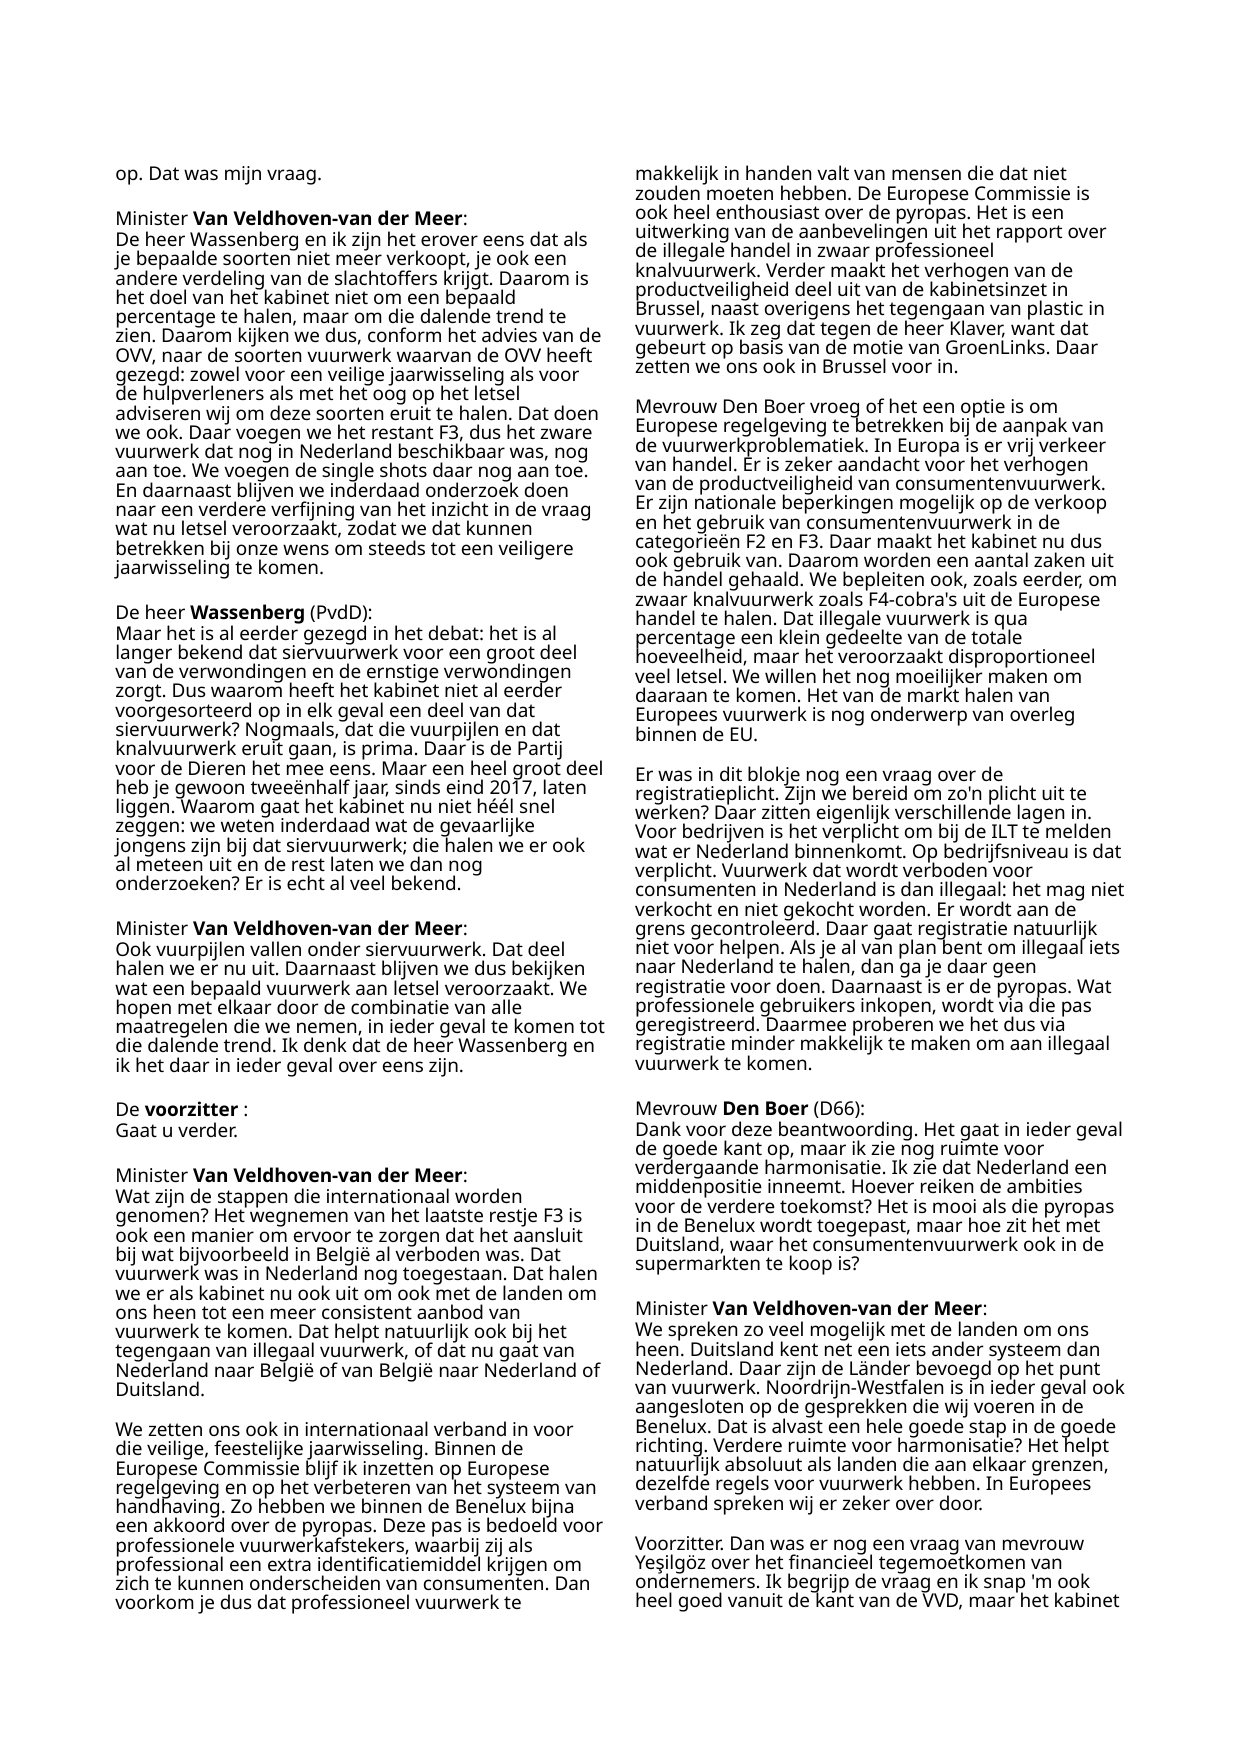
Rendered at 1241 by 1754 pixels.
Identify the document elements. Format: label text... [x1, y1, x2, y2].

text Voorzitter. Dan was er nog een vraag van mevrouw Yeşilgöz over het financieel tegemoetkomen van ondernemers. Ik begrijp de vraag en ik snap 'm ook heel goed vanuit de kant van de VVD, maar het kabinet [635, 1535, 1125, 1612]
text Minister Van Veldhoven-van der Meer: [635, 1296, 1125, 1321]
text Minister Van Veldhoven-van der Meer: [115, 915, 605, 941]
text Dank voor deze beantwoording. Het gaat in ieder geval de goede kant op, maar ik zie nog ruimte voor verdergaande harmonisatie. Ik zie dat Nederland een middenpositie inneemt. Hoever reiken de ambities voor de verdere toekomst? Het is mooi als die pyropas in de Benelux wordt toegepast, maar hoe zit het met Duitsland, waar het consumentenvuurwerk ook in de supermarkten te koop is? [635, 1121, 1125, 1275]
text Mevrouw Den Boer (D66): [635, 1095, 1125, 1121]
text Minister Van Veldhoven-van der Meer: [115, 205, 605, 231]
text makkelijk in handen valt van mensen die dat niet zouden moeten hebben. De Europese Commissie is ook heel enthousiast over de pyropas. Het is een uitwerking van de aanbevelingen uit het rapport over de illegale handel in zwaar professioneel knalvuurwerk. Verder maakt het verhogen van de productveiligheid deel uit van de kabinetsinzet in Brussel, naast overigens het tegengaan van plastic in vuurwerk. Ik zeg dat tegen de heer Klaver, want dat gebeurt op basis van de motie van GroenLinks. Daar zetten we ons ook in Brussel voor in. [635, 165, 1125, 377]
text We spreken zo veel mogelijk met de landen om ons heen. Duitsland kent net een iets ander systeem dan Nederland. Daar zijn de Länder bevoegd op het punt van vuurwerk. Noordrijn-Westfalen is in ieder geval ook aangesloten op de gesprekken die wij voeren in de Benelux. Dat is alvast een hele goede stap in de goede richting. Verdere ruimte voor harmonisatie? Het helpt natuurlijk absoluut als landen die aan elkaar grenzen, dezelfde regels voor vuurwerk hebben. In Europees verband spreken wij er zeker over door. [635, 1321, 1125, 1514]
text De heer Wassenberg en ik zijn het erover eens dat als je bepaalde soorten niet meer verkoopt, je ook een andere verdeling van de slachtoffers krijgt. Daarom is het doel van het kabinet niet om een bepaald percentage te halen, maar om die dalende trend te zien. Daarom kijken we dus, conform het advies van de OVV, naar de soorten vuurwerk waarvan de OVV heeft gezegd: zowel voor een veilige jaarwisseling als voor de hulpverleners als met het oog op het letsel adviseren wij om deze soorten eruit te halen. Dat doen we ook. Daar voegen we het restant F3, dus het zware vuurwerk dat nog in Nederland beschikbaar was, nog aan toe. We voegen de single shots daar nog aan toe. En daarnaast blijven we inderdaad onderzoek doen naar een verdere verfijning van het inzicht in de vraag wat nu letsel veroorzaakt, zodat we dat kunnen betrekken bij onze wens om steeds tot een veiligere jaarwisseling te komen. [115, 231, 605, 578]
text Maar het is al eerder gezegd in het debat: het is al langer bekend dat siervuurwerk voor een groot deel van de verwondingen en de ernstige verwondingen zorgt. Dus waarom heeft het kabinet niet al eerder voorgesorteerd op in elk geval een deel van dat siervuurwerk? Nogmaals, dat die vuurpijlen en dat knalvuurwerk eruit gaan, is prima. Daar is de Partij voor de Dieren het mee eens. Maar een heel groot deel heb je gewoon tweeënhalf jaar, sinds eind 2017, laten liggen. Waarom gaat het kabinet nu niet héél snel zeggen: we weten inderdaad wat de gevaarlijke jongens zijn bij dat siervuurwerk; die halen we er ook al meteen uit en de rest laten we dan nog onderzoeken? Er is echt al veel bekend. [115, 624, 605, 894]
text Minister Van Veldhoven-van der Meer: [115, 1162, 605, 1188]
text Er was in dit blokje nog een vraag over de registratieplicht. Zijn we bereid om zo'n plicht uit te werken? Daar zitten eigenlijk verschillende lagen in. Voor bedrijven is het verplicht om bij de ILT te melden wat er Nederland binnenkomt. Op bedrijfsniveau is dat verplicht. Vuurwerk dat wordt verboden voor consumenten in Nederland is dan illegaal: het mag niet verkocht en niet gekocht worden. Er wordt aan de grens gecontroleerd. Daar gaat registratie natuurlijk niet voor helpen. Als je al van plan bent om illegaal iets naar Nederland te halen, dan ga je daar geen registratie voor doen. Daarnaast is er de pyropas. Wat professionele gebruikers inkopen, wordt via die pas geregistreerd. Daarmee proberen we het dus via registratie minder makkelijk te maken om aan illegaal vuurwerk te komen. [635, 766, 1125, 1074]
text op. Dat was mijn vraag. [115, 165, 605, 184]
text Mevrouw Den Boer vroeg of het een optie is om Europese regelgeving te betrekken bij de aanpak van de vuurwerkproblematiek. In Europa is er vrij verkeer van handel. Er is zeker aandacht voor het verhogen van de productveiligheid van consumentenvuurwerk. Er zijn nationale beperkingen mogelijk op de verkoop en het gebruik van consumentenvuurwerk in de categorieën F2 en F3. Daar maakt het kabinet nu dus ook gebruik van. Daarom worden een aantal zaken uit de handel gehaald. We bepleiten ook, zoals eerder, om zwaar knalvuurwerk zoals F4-cobra's uit de Europese handel te halen. Dat illegale vuurwerk is qua percentage een klein gedeelte van de totale hoeveelheid, maar het veroorzaakt disproportioneel veel letsel. We willen het nog moeilijker maken om daaraan te komen. Het van de markt halen van Europees vuurwerk is nog onderwerp van overleg binnen de EU. [635, 398, 1125, 745]
text Ook vuurpijlen vallen onder siervuurwerk. Dat deel halen we er nu uit. Daarnaast blijven we dus bekijken wat een bepaald vuurwerk aan letsel veroorzaakt. We hopen met elkaar door de combinatie van alle maatregelen die we nemen, in ieder geval te komen tot die dalende trend. Ik denk dat de heer Wassenberg en ik het daar in ieder geval over eens zijn. [115, 941, 605, 1076]
text Gaat u verder. [115, 1122, 605, 1142]
text De voorzitter : [115, 1097, 605, 1122]
text Wat zijn de stappen die internationaal worden genomen? Het wegnemen van het laatste restje F3 is ook een manier om ervoor te zorgen dat het aansluit bij wat bijvoorbeeld in België al verboden was. Dat vuurwerk was in Nederland nog toegestaan. Dat halen we er als kabinet nu ook uit om ook met de landen om ons heen tot een meer consistent aanbod van vuurwerk te komen. Dat helpt natuurlijk ook bij het tegengaan van illegaal vuurwerk, of dat nu gaat van Nederland naar België of van België naar Nederland of Duitsland. [115, 1188, 605, 1400]
text De heer Wassenberg (PvdD): [115, 599, 605, 624]
text We zetten ons ook in internationaal verband in voor die veilige, feestelijke jaarwisseling. Binnen de Europese Commissie blijf ik inzetten op Europese regelgeving en op het verbeteren van het systeem van handhaving. Zo hebben we binnen de Benelux bijna een akkoord over de pyropas. Deze pas is bedoeld voor professionele vuurwerkafstekers, waarbij zij als professional een extra identificatiemiddel krijgen om zich te kunnen onderscheiden van consumenten. Dan voorkom je dus dat professioneel vuurwerk te [115, 1421, 605, 1614]
